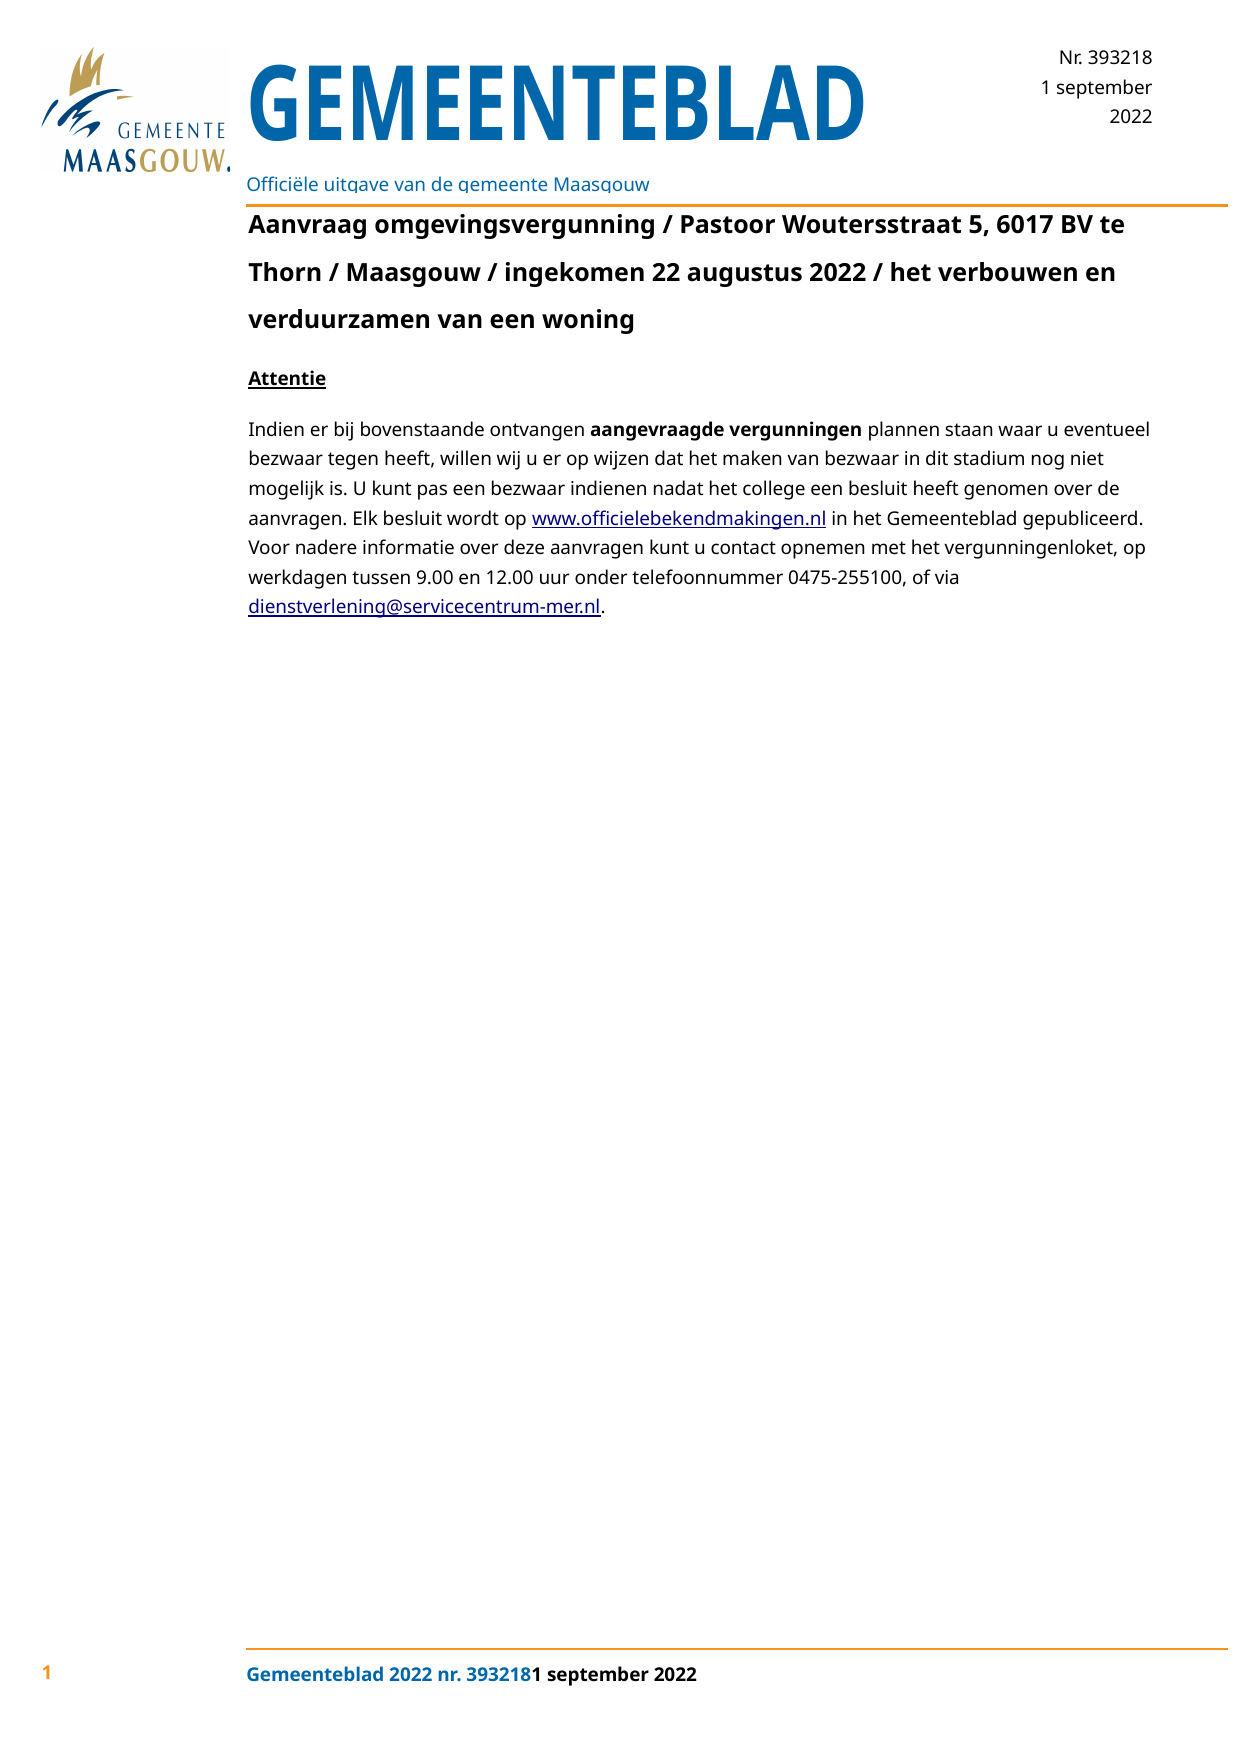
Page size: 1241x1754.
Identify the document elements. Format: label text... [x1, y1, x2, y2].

text Aanvraag omgevingsvergunning / Pastoor Woutersstraat 5, 6017 BV te Thorn / Maasgouw / ingekomen 22 augustus 2022 / het verbouwen en verduurzamen van een woning [248, 207, 1152, 336]
picture [41, 47, 231, 172]
text Indien er bij bovenstaande ontvangen aangevraagde vergunningen plannen staan waar u eventueel bezwaar tegen heeft, willen wij u er op wijzen dat het maken van bezwaar in dit stadium nog niet mogelijk is. U kunt pas een bezwaar indienen nadat het college een besluit heeft genomen over de aanvragen. Elk besluit wordt op www.officielebekendmakingen.nl in het Gemeenteblad gepubliceerd. Voor nadere informatie over deze aanvragen kunt u contact opnemen met het vergunningenloket, op werkdagen tussen 9.00 en 12.00 uur onder telefoonnummer 0475-255100, of via dienstverlening@servicecentrum-mer.nl. [248, 416, 1152, 619]
text Attentie [248, 366, 1152, 391]
